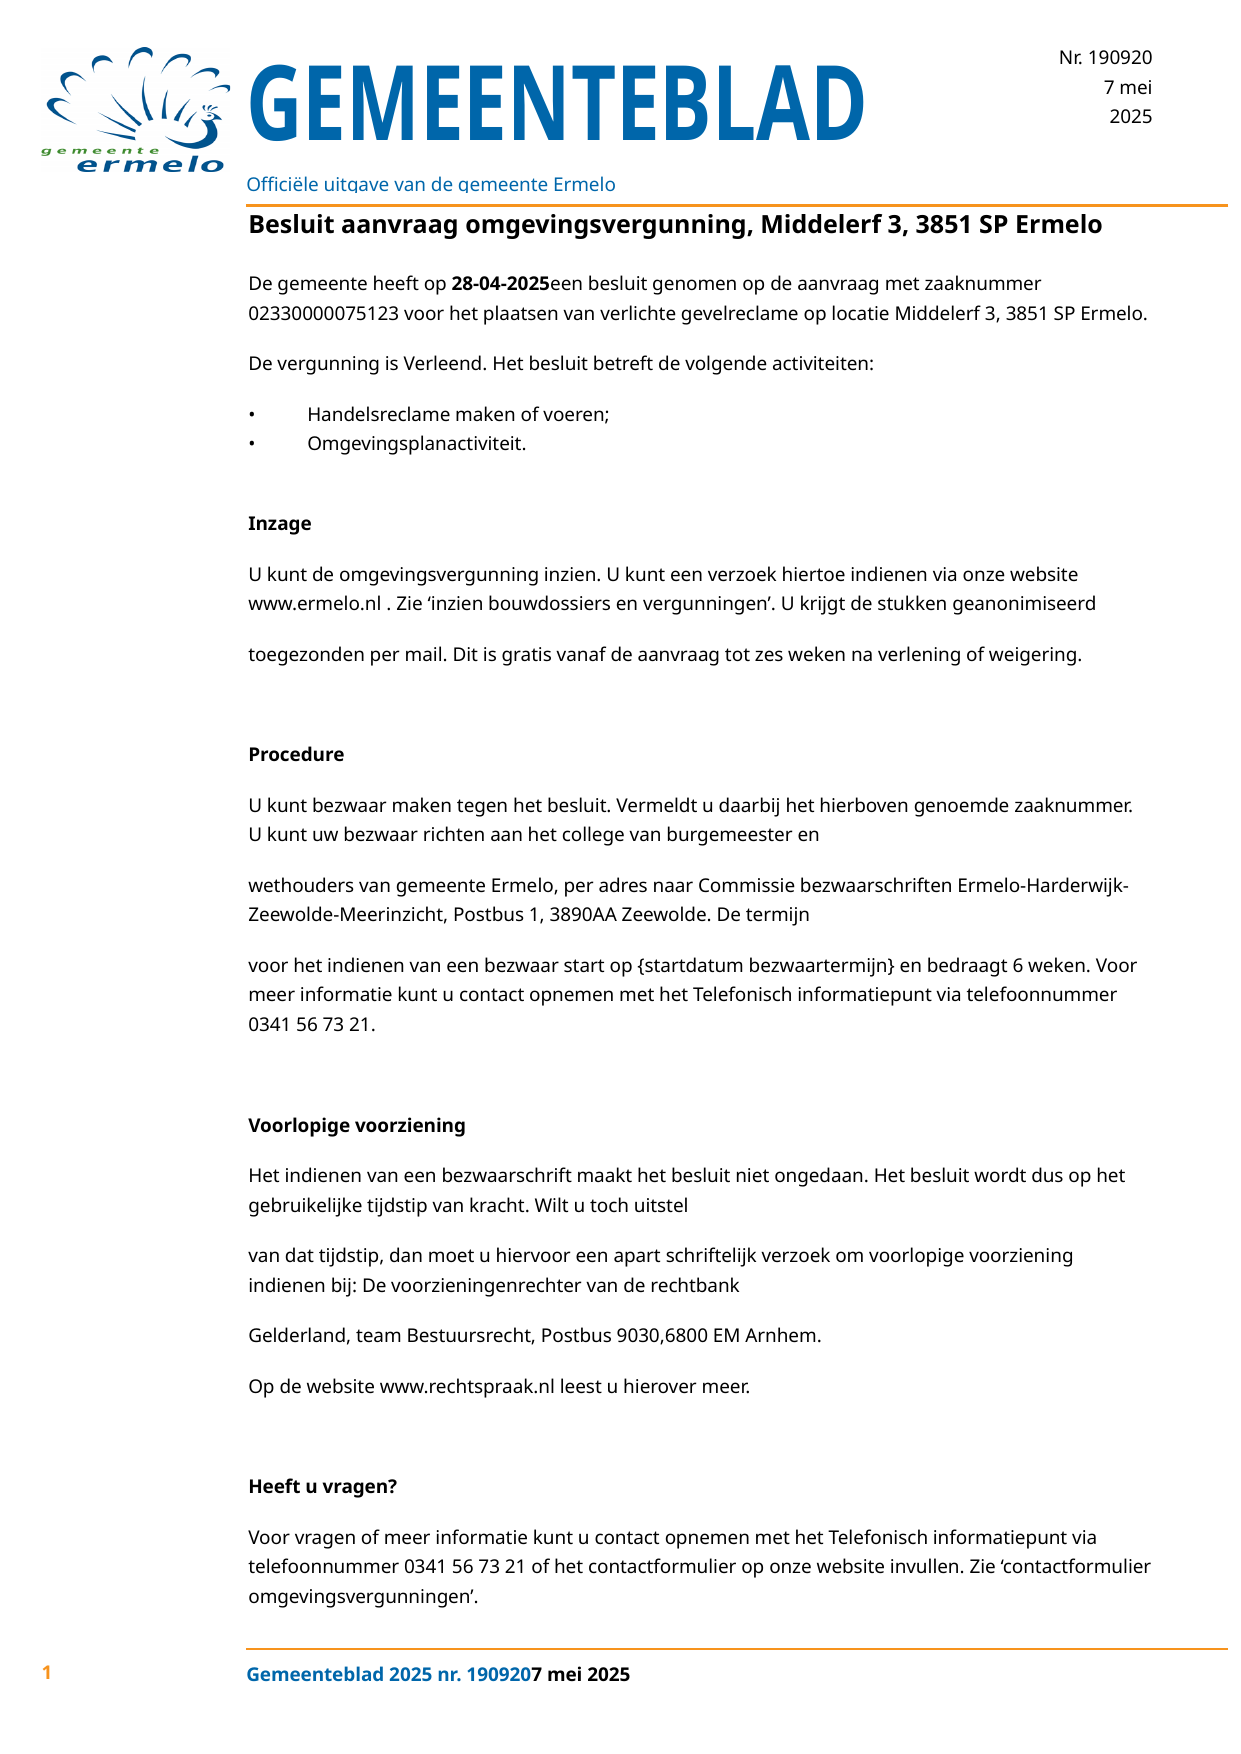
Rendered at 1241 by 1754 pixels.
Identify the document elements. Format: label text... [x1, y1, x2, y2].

text U kunt bezwaar maken tegen het besluit. Vermeldt u daarbij het hierboven genoemde zaaknummer. U kunt uw bezwaar richten aan het college van burgemeester en [248, 792, 1152, 847]
text Voorlopige voorziening [248, 1112, 1152, 1138]
text wethouders van gemeente Ermelo, per adres naar Commissie bezwaarschriften Ermelo-Harderwijk-Zeewolde-Meerinzicht, Postbus 1, 3890AA Zeewolde. De termijn [248, 872, 1152, 927]
text Op de website www.rechtspraak.nl leest u hierover meer. [248, 1373, 1152, 1398]
picture [41, 47, 231, 172]
text Procedure [248, 742, 1152, 767]
text Voor vragen of meer informatie kunt u contact opnemen met het Telefonisch informatiepunt via telefoonnummer 0341 56 73 21 of het contactformulier op onze website invullen. Zie ‘contactformulier omgevingsvergunningen’. [248, 1524, 1152, 1609]
text Gelderland, team Bestuursrecht, Postbus 9030,6800 EM Arnhem. [248, 1322, 1152, 1348]
text voor het indienen van een bezwaar start op {startdatum bezwaartermijn} en bedraagt 6 weken. Voor meer informatie kunt u contact opnemen met het Telefonisch informatiepunt via telefoonnummer 0341 56 73 21. [248, 952, 1152, 1037]
text U kunt de omgevingsvergunning inzien. U kunt een verzoek hiertoe indienen via onze website www.ermelo.nl . Zie ‘inzien bouwdossiers en vergunningen’. U krijgt de stukken geanonimiseerd [248, 561, 1152, 616]
text Inzage [248, 510, 1152, 536]
text Het indienen van een bezwaarschrift maakt het besluit niet ongedaan. Het besluit wordt dus op het gebruikelijke tijdstip van kracht. Wilt u toch uitstel [248, 1162, 1152, 1218]
text De vergunning is Verleend. Het besluit betreft de volgende activiteiten: [248, 350, 1152, 376]
text Heeft u vragen? [248, 1474, 1152, 1499]
list Omgevingsplanactiviteit. [248, 430, 1152, 456]
text toegezonden per mail. Dit is gratis vanaf de aanvraag tot zes weken na verlening of weigering. [248, 641, 1152, 666]
text Besluit aanvraag omgevingsvergunning, Middelerf 3, 3851 SP Ermelo [248, 207, 1152, 241]
list Handelsreclame maken of voeren; [248, 401, 1152, 426]
text van dat tijdstip, dan moet u hiervoor een apart schriftelijk verzoek om voorlopige voorziening indienen bij: De voorzieningenrechter van de rechtbank [248, 1242, 1152, 1298]
text De gemeente heeft op 28-04-2025een besluit genomen op de aanvraag met zaaknummer 02330000075123 voor het plaatsen van verlichte gevelreclame op locatie Middelerf 3, 3851 SP Ermelo. [248, 270, 1152, 326]
